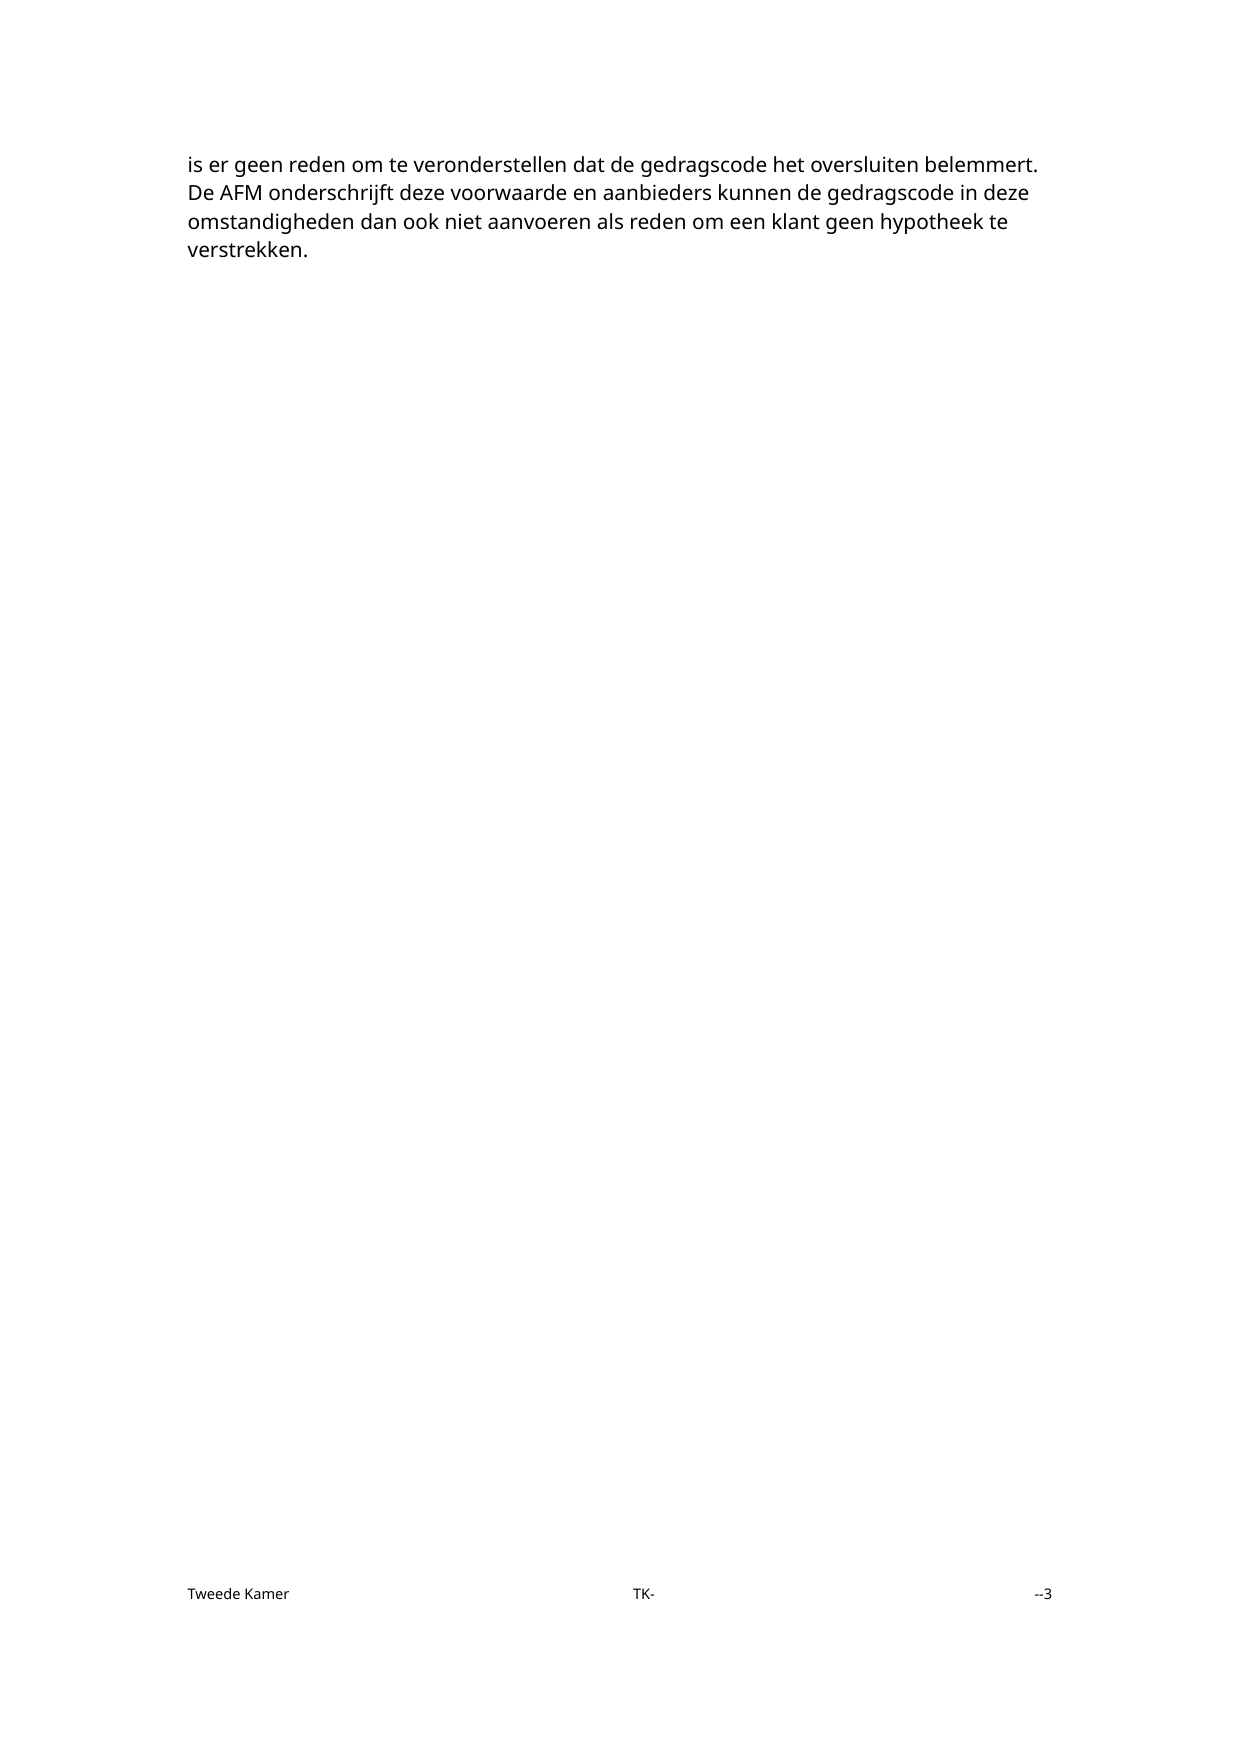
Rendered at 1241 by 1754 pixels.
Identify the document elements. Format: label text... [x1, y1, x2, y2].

text is er geen reden om te veronderstellen dat de gedragscode het oversluiten belemmert. De AFM onderschrijft deze voorwaarde en aanbieders kunnen de gedragscode in deze omstandigheden dan ook niet aanvoeren als reden om een klant geen hypotheek te verstrekken. [187, 150, 1053, 264]
